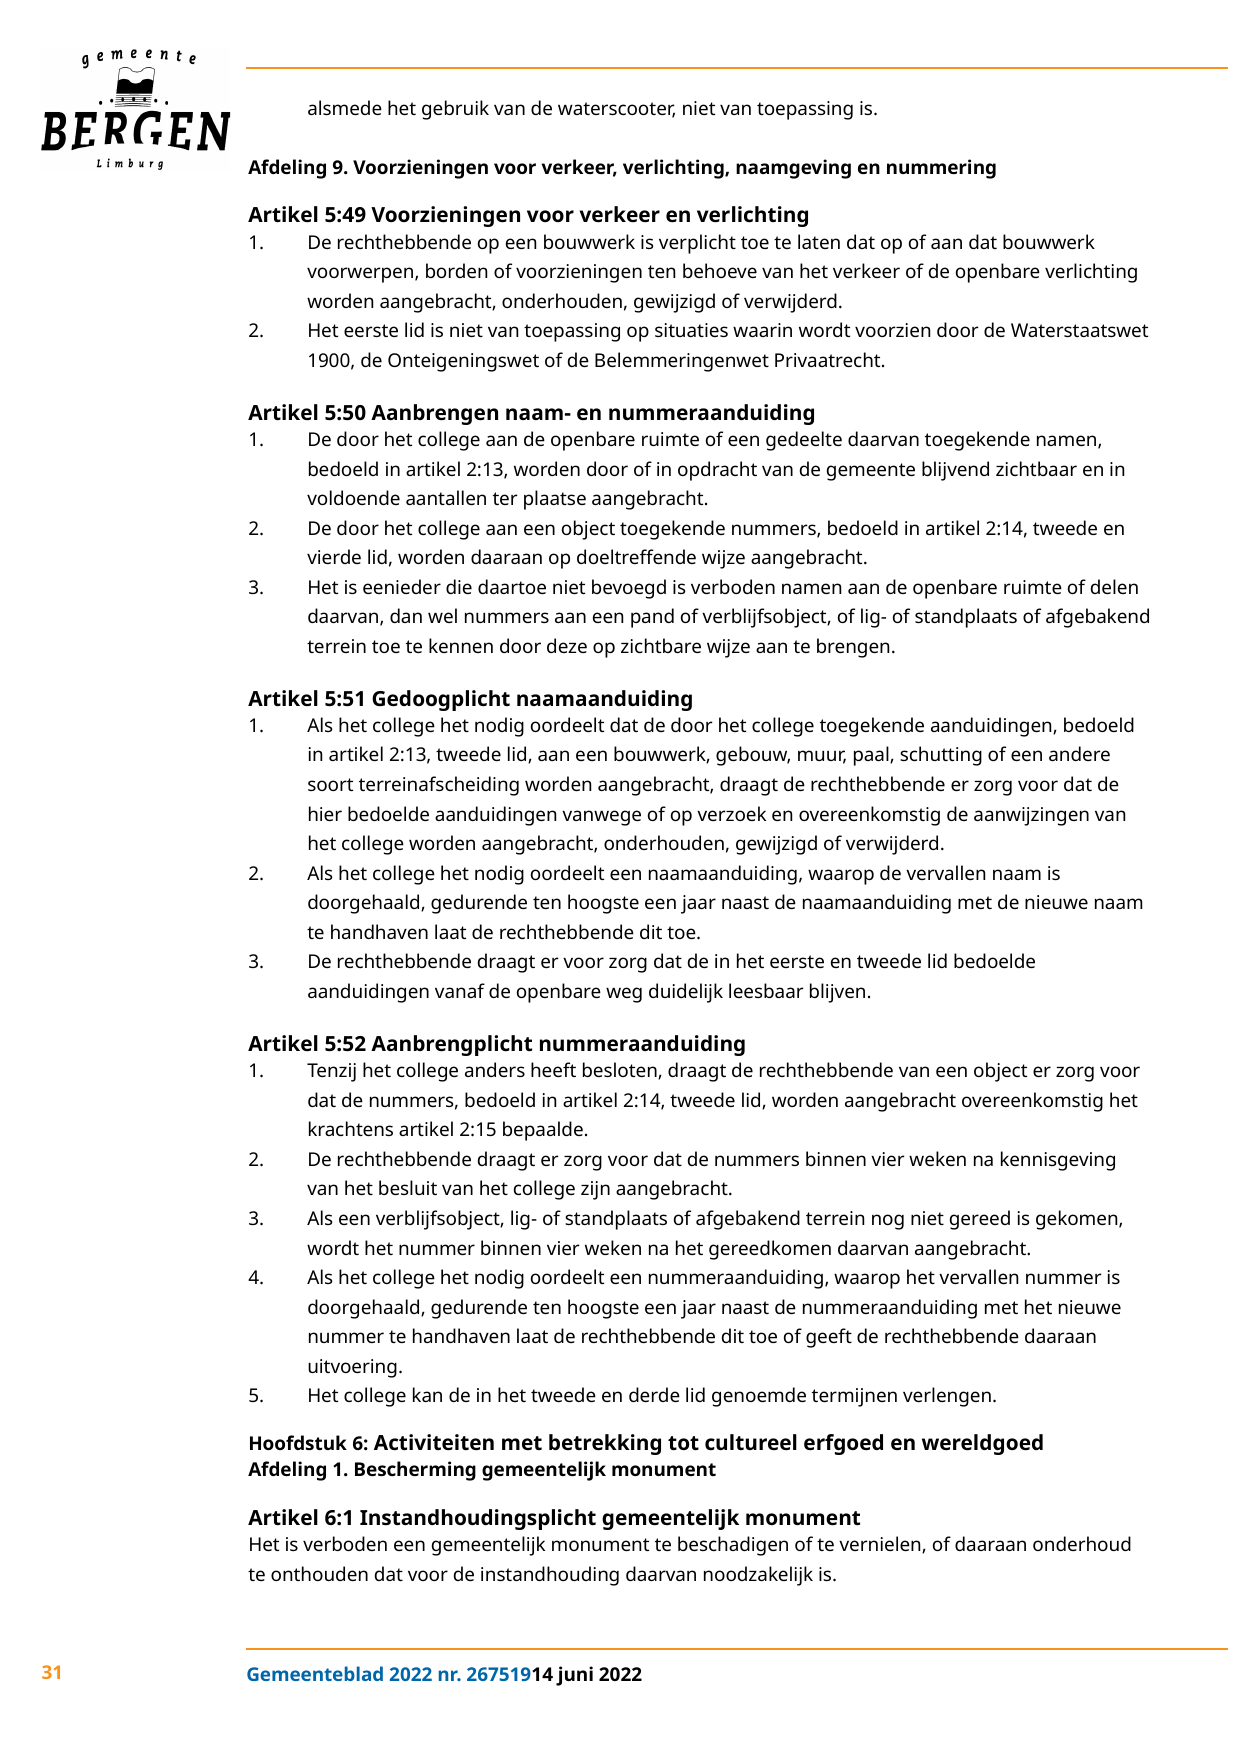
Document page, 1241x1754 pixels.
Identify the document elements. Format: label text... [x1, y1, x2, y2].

list Als het college het nodig oordeelt een naamaanduiding, waarop de vervallen naam is doorgehaald, gedurende ten hoogste een jaar naast de naamaanduiding met de nieuwe naam te handhaven laat de rechthebbende dit toe. [248, 860, 1152, 945]
text Artikel 6:1 Instandhoudingsplicht gemeentelijk monument [248, 1503, 1152, 1532]
text Hoofdstuk 6: Activiteiten met betrekking tot cultureel erfgoed en wereldgoed [248, 1428, 1152, 1457]
text Afdeling 9. Voorzieningen voor verkeer, verlichting, naamgeving en nummering [248, 154, 1152, 180]
text Artikel 5:52 Aanbrengplicht nummeraanduiding [248, 1029, 1152, 1057]
text Artikel 5:51 Gedoogplicht naamaanduiding [248, 684, 1152, 712]
list Als het college het nodig oordeelt dat de door het college toegekende aanduidingen, bedoeld in artikel 2:13, tweede lid, aan een bouwwerk, gebouw, muur, paal, schutting of een andere soort terreinafscheiding worden aangebracht, draagt de rechthebbende er zorg voor dat de hier bedoelde aanduidingen vanwege of op verzoek en overeenkomstig de aanwijzingen van het college worden aangebracht, onderhouden, gewijzigd of verwijderd. [248, 712, 1152, 856]
list De rechthebbende draagt er zorg voor dat de nummers binnen vier weken na kennisgeving van het besluit van het college zijn aangebracht. [248, 1146, 1152, 1201]
text Het is verboden een gemeentelijk monument te beschadigen of te vernielen, of daaraan onderhoud te onthouden dat voor de instandhouding daarvan noodzakelijk is. [248, 1532, 1152, 1587]
list alsmede het gebruik van de waterscooter, niet van toepassing is. [248, 95, 1152, 121]
text Afdeling 1. Bescherming gemeentelijk monument [248, 1457, 1152, 1482]
list De rechthebbende draagt er voor zorg dat de in het eerste en tweede lid bedoelde aanduidingen vanaf de openbare weg duidelijk leesbaar blijven. [248, 949, 1152, 1004]
list Als het college het nodig oordeelt een nummeraanduiding, waarop het vervallen nummer is doorgehaald, gedurende ten hoogste een jaar naast de nummeraanduiding met het nieuwe nummer te handhaven laat de rechthebbende dit toe of geeft de rechthebbende daaraan uitvoering. [248, 1264, 1152, 1379]
list De door het college aan de openbare ruimte of een gedeelte daarvan toegekende namen, bedoeld in artikel 2:13, worden door of in opdracht van de gemeente blijvend zichtbaar en in voldoende aantallen ter plaatse aangebracht. [248, 426, 1152, 511]
list De rechthebbende op een bouwwerk is verplicht toe te laten dat op of aan dat bouwwerk voorwerpen, borden of voorzieningen ten behoeve van het verkeer of de openbare verlichting worden aangebracht, onderhouden, gewijzigd of verwijderd. [248, 229, 1152, 314]
list De door het college aan een object toegekende nummers, bedoeld in artikel 2:14, tweede en vierde lid, worden daaraan op doeltreffende wijze aangebracht. [248, 515, 1152, 570]
list Het eerste lid is niet van toepassing op situaties waarin wordt voorzien door de Waterstaatswet 1900, de Onteigeningswet of de Belemmeringenwet Privaatrecht. [248, 318, 1152, 373]
text Artikel 5:50 Aanbrengen naam- en nummeraanduiding [248, 398, 1152, 426]
picture [41, 47, 231, 172]
list Het college kan de in het tweede en derde lid genoemde termijnen verlengen. [248, 1383, 1152, 1408]
list Het is eenieder die daartoe niet bevoegd is verboden namen aan de openbare ruimte of delen daarvan, dan wel nummers aan een pand of verblijfsobject, of lig- of standplaats of afgebakend terrein toe te kennen door deze op zichtbare wijze aan te brengen. [248, 574, 1152, 659]
text Artikel 5:49 Voorzieningen voor verkeer en verlichting [248, 201, 1152, 229]
list Tenzij het college anders heeft besloten, draagt de rechthebbende van een object er zorg voor dat de nummers, bedoeld in artikel 2:14, tweede lid, worden aangebracht overeenkomstig het krachtens artikel 2:15 bepaalde. [248, 1057, 1152, 1142]
list Als een verblijfsobject, lig- of standplaats of afgebakend terrein nog niet gereed is gekomen, wordt het nummer binnen vier weken na het gereedkomen daarvan aangebracht. [248, 1205, 1152, 1260]
